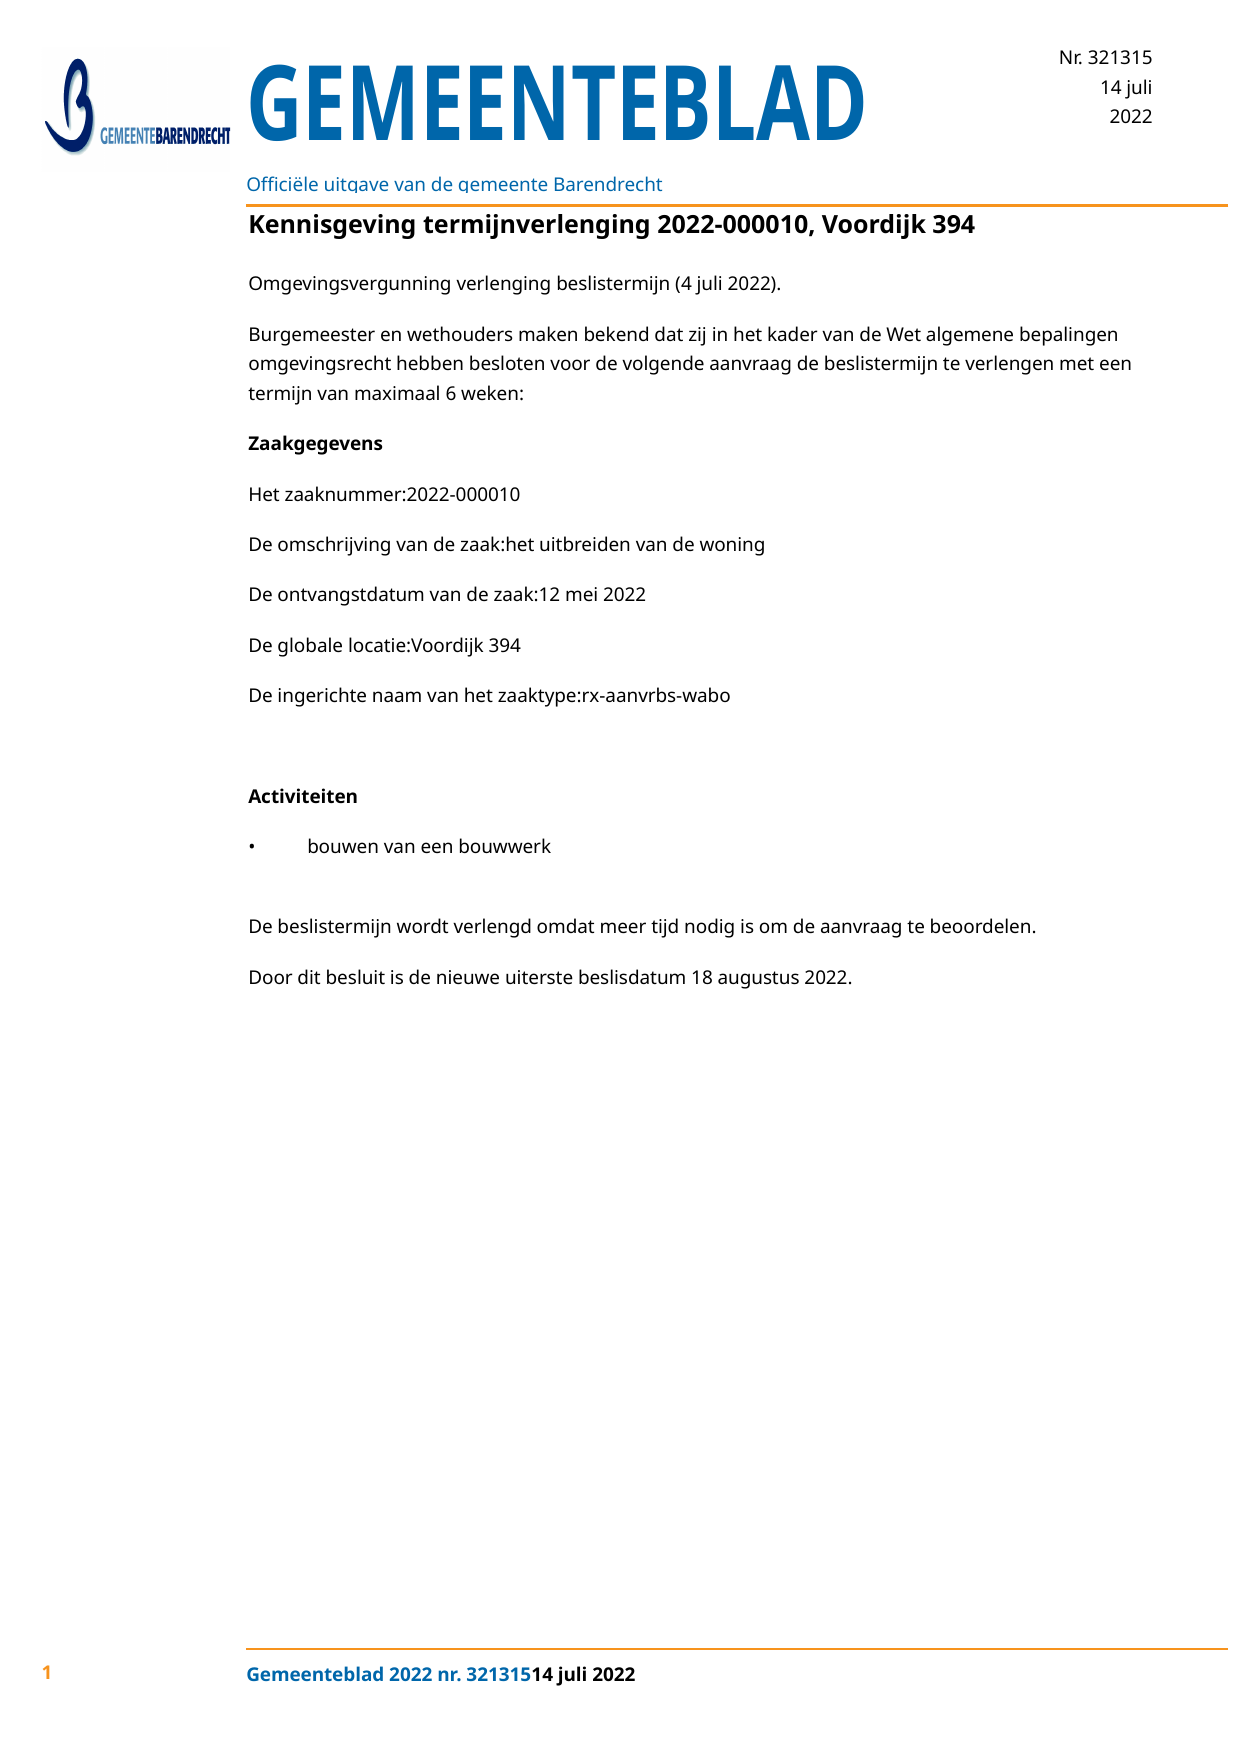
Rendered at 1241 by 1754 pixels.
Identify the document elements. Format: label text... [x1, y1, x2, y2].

list bouwen van een bouwwerk [248, 834, 1152, 859]
text Activiteiten [248, 783, 1152, 809]
text Door dit besluit is de nieuwe uiterste beslisdatum 18 augustus 2022. [248, 964, 1152, 990]
text Kennisgeving termijnverlenging 2022-000010, Voordijk 394 [248, 207, 1152, 241]
text Burgemeester en wethouders maken bekend dat zij in het kader van de Wet algemene bepalingen omgevingsrecht hebben besloten voor de volgende aanvraag de beslistermijn te verlengen met een termijn van maximaal 6 weken: [248, 321, 1152, 406]
picture [41, 47, 231, 172]
text Het zaaknummer:2022-000010 [248, 481, 1152, 506]
text De ontvangstdatum van de zaak:12 mei 2022 [248, 582, 1152, 607]
text Omgevingsvergunning verlenging beslistermijn (4 juli 2022). [248, 270, 1152, 296]
text De omschrijving van de zaak:het uitbreiden van de woning [248, 531, 1152, 557]
text De ingerichte naam van het zaaktype:rx-aanvrbs-wabo [248, 682, 1152, 708]
text Zaakgegevens [248, 430, 1152, 456]
text De beslistermijn wordt verlengd omdat meer tijd nodig is om de aanvraag te beoordelen. [248, 914, 1152, 939]
text De globale locatie:Voordijk 394 [248, 632, 1152, 658]
